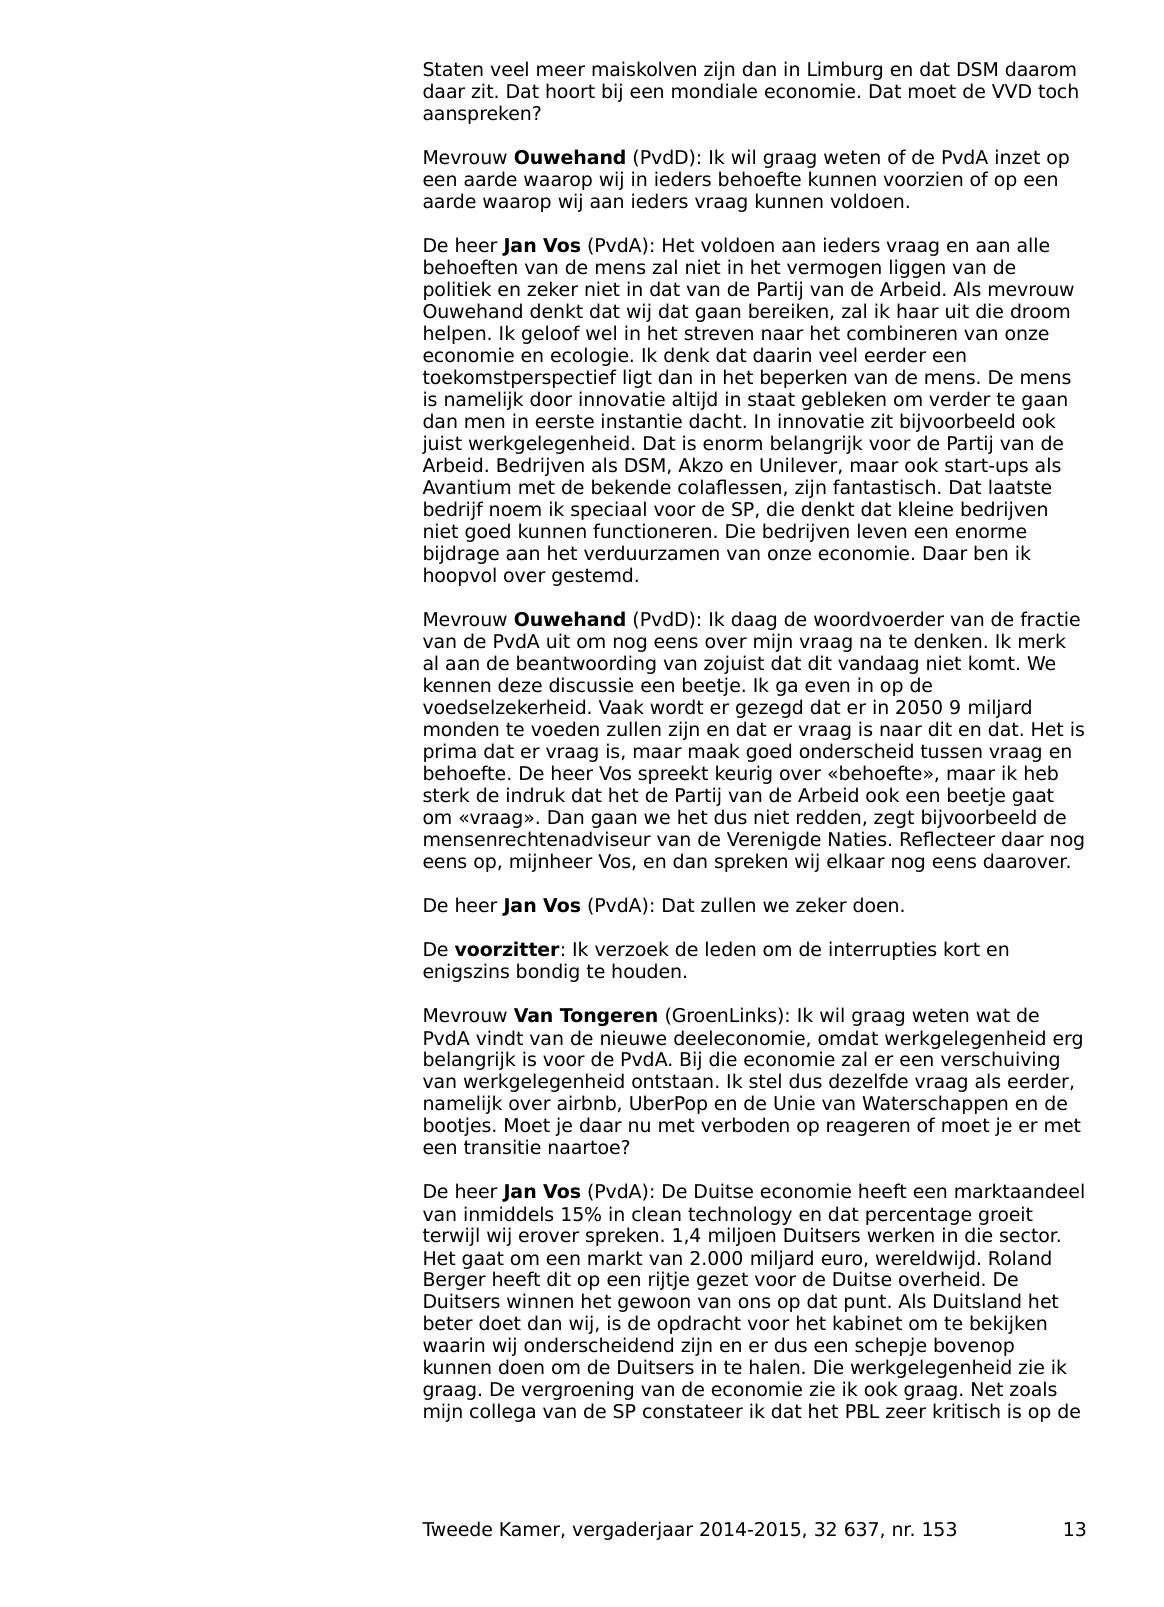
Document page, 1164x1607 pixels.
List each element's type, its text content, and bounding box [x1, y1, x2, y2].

text Mevrouw Van Tongeren (GroenLinks): Ik wil graag weten wat de PvdA vindt van de nieuwe deeleconomie, omdat werkgelegenheid erg belangrijk is voor de PvdA. Bij die economie zal er een verschuiving van werkgelegenheid ontstaan. Ik stel dus dezelfde vraag als eerder, namelijk over airbnb, UberPop en de Unie van Waterschappen en de bootjes. Moet je daar nu met verboden op reageren of moet je er met een transitie naartoe? [422, 1005, 1087, 1159]
text De heer Jan Vos (PvdA): Het voldoen aan ieders vraag en aan alle behoeften van de mens zal niet in het vermogen liggen van de politiek en zeker niet in dat van de Partij van de Arbeid. Als mevrouw Ouwehand denkt dat wij dat gaan bereiken, zal ik haar uit die droom helpen. Ik geloof wel in het streven naar het combineren van onze economie en ecologie. Ik denk dat daarin veel eerder een toekomstperspectief ligt dan in het beperken van de mens. De mens is namelijk door innovatie altijd in staat gebleken om verder te gaan dan men in eerste instantie dacht. In innovatie zit bijvoorbeeld ook juist werkgelegenheid. Dat is enorm belangrijk voor de Partij van de Arbeid. Bedrijven als DSM, Akzo en Unilever, maar ook start-ups als Avantium met de bekende colaflessen, zijn fantastisch. Dat laatste bedrijf noem ik speciaal voor de SP, die denkt dat kleine bedrijven niet goed kunnen functioneren. Die bedrijven leven een enorme bijdrage aan het verduurzamen van onze economie. Daar ben ik hoopvol over gestemd. [422, 235, 1087, 587]
text De heer Jan Vos (PvdA): De Duitse economie heeft een marktaandeel van inmiddels 15% in clean technology en dat percentage groeit terwijl wij erover spreken. 1,4 miljoen Duitsers werken in die sector. Het gaat om een markt van 2.000 miljard euro, wereldwijd. Roland Berger heeft dit op een rijtje gezet voor de Duitse overheid. De Duitsers winnen het gewoon van ons op dat punt. Als Duitsland het beter doet dan wij, is de opdracht voor het kabinet om te bekijken waarin wij onderscheidend zijn en er dus een schepje bovenop kunnen doen om de Duitsers in te halen. Die werkgelegenheid zie ik graag. De vergroening van de economie zie ik ook graag. Net zoals mijn collega van de SP constateer ik dat het PBL zeer kritisch is op de [422, 1181, 1087, 1423]
text De heer Jan Vos (PvdA): Dat zullen we zeker doen. [422, 895, 1087, 917]
text De voorzitter: Ik verzoek de leden om de interrupties kort en enigszins bondig te houden. [422, 939, 1087, 983]
text Mevrouw Ouwehand (PvdD): Ik wil graag weten of de PvdA inzet op een aarde waarop wij in ieders behoefte kunnen voorzien of op een aarde waarop wij aan ieders vraag kunnen voldoen. [422, 147, 1087, 213]
text Staten veel meer maiskolven zijn dan in Limburg en dat DSM daarom daar zit. Dat hoort bij een mondiale economie. Dat moet de VVD toch aanspreken? [422, 59, 1087, 125]
text Mevrouw Ouwehand (PvdD): Ik daag de woordvoerder van de fractie van de PvdA uit om nog eens over mijn vraag na te denken. Ik merk al aan de beantwoording van zojuist dat dit vandaag niet komt. We kennen deze discussie een beetje. Ik ga even in op de voedselzekerheid. Vaak wordt er gezegd dat er in 2050 9 miljard monden te voeden zullen zijn en dat er vraag is naar dit en dat. Het is prima dat er vraag is, maar maak goed onderscheid tussen vraag en behoefte. De heer Vos spreekt keurig over «behoefte», maar ik heb sterk de indruk dat het de Partij van de Arbeid ook een beetje gaat om «vraag». Dan gaan we het dus niet redden, zegt bijvoorbeeld de mensenrechtenadviseur van de Verenigde Naties. Reflecteer daar nog eens op, mijnheer Vos, en dan spreken wij elkaar nog eens daarover. [422, 609, 1087, 873]
